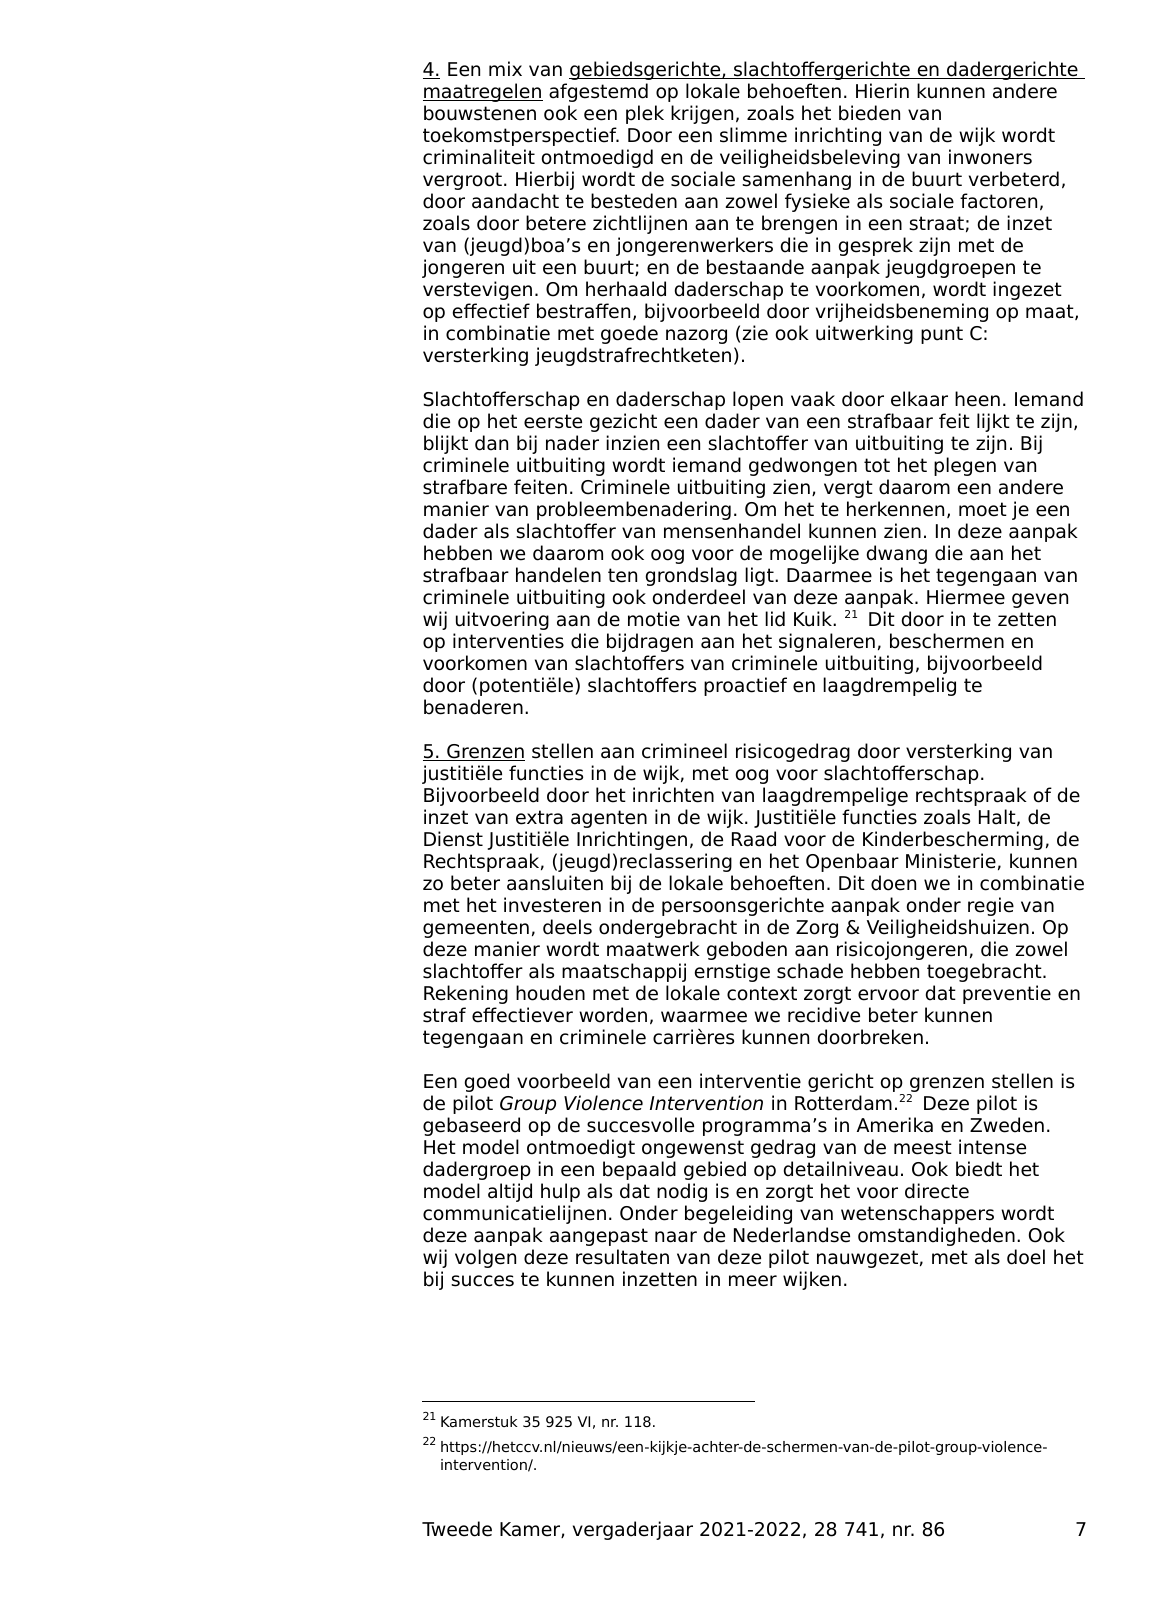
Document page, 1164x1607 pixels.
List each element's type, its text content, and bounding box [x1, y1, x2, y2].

text 5. Grenzen stellen aan crimineel risicogedrag door versterking van justitiële functies in de wijk, met oog voor slachtofferschap. Bijvoorbeeld door het inrichten van laagdrempelige rechtspraak of de inzet van extra agenten in de wijk. Justitiële functies zoals Halt, de Dienst Justitiële Inrichtingen, de Raad voor de Kinderbescherming, de Rechtspraak, (jeugd)reclassering en het Openbaar Ministerie, kunnen zo beter aansluiten bij de lokale behoeften. Dit doen we in combinatie met het investeren in de persoonsgerichte aanpak onder regie van gemeenten, deels ondergebracht in de Zorg & Veiligheidshuizen. Op deze manier wordt maatwerk geboden aan risicojongeren, die zowel slachtoffer als maatschappij ernstige schade hebben toegebracht. Rekening houden met de lokale context zorgt ervoor dat preventie en straf effectiever worden, waarmee we recidive beter kunnen tegengaan en criminele carrières kunnen doorbreken. [422, 741, 1087, 1048]
text Kamerstuk 35 925 VI, nr. 118. [422, 1410, 1087, 1432]
text https://hetccv.nl/nieuws/een-kijkje-achter-de-schermen-van-de-pilot-group-violence-intervention/. [422, 1435, 1087, 1474]
text Een goed voorbeeld van een interventie gericht op grenzen stellen is de pilot Group Violence Intervention in Rotterdam. Deze pilot is gebaseerd op de succesvolle programma’s in Amerika en Zweden. Het model ontmoedigt ongewenst gedrag van de meest intense dadergroep in een bepaald gebied op detailniveau. Ook biedt het model altijd hulp als dat nodig is en zorgt het voor directe communicatielijnen. Onder begeleiding van wetenschappers wordt deze aanpak aangepast naar de Nederlandse omstandigheden. Ook wij volgen deze resultaten van deze pilot nauwgezet, met als doel het bij succes te kunnen inzetten in meer wijken. [422, 1071, 1087, 1291]
text 4. Een mix van gebiedsgerichte, slachtoffergerichte en dadergerichte maatregelen afgestemd op lokale behoeften. Hierin kunnen andere bouwstenen ook een plek krijgen, zoals het bieden van toekomstperspectief. Door een slimme inrichting van de wijk wordt criminaliteit ontmoedigd en de veiligheidsbeleving van inwoners vergroot. Hierbij wordt de sociale samenhang in de buurt verbeterd, door aandacht te besteden aan zowel fysieke als sociale factoren, zoals door betere zichtlijnen aan te brengen in een straat; de inzet van (jeugd)boa’s en jongerenwerkers die in gesprek zijn met de jongeren uit een buurt; en de bestaande aanpak jeugdgroepen te verstevigen. Om herhaald daderschap te voorkomen, wordt ingezet op effectief bestraffen, bijvoorbeeld door vrijheidsbeneming op maat, in combinatie met goede nazorg (zie ook uitwerking punt C: versterking jeugdstrafrechtketen). [422, 59, 1087, 367]
text Slachtofferschap en daderschap lopen vaak door elkaar heen. Iemand die op het eerste gezicht een dader van een strafbaar feit lijkt te zijn, blijkt dan bij nader inzien een slachtoffer van uitbuiting te zijn. Bij criminele uitbuiting wordt iemand gedwongen tot het plegen van strafbare feiten. Criminele uitbuiting zien, vergt daarom een andere manier van probleembenadering. Om het te herkennen, moet je een dader als slachtoffer van mensenhandel kunnen zien. In deze aanpak hebben we daarom ook oog voor de mogelijke dwang die aan het strafbaar handelen ten grondslag ligt. Daarmee is het tegengaan van criminele uitbuiting ook onderdeel van deze aanpak. Hiermee geven wij uitvoering aan de motie van het lid Kuik. Dit door in te zetten op interventies die bijdragen aan het signaleren, beschermen en voorkomen van slachtoffers van criminele uitbuiting, bijvoorbeeld door (potentiële) slachtoffers proactief en laagdrempelig te benaderen. [422, 389, 1087, 719]
